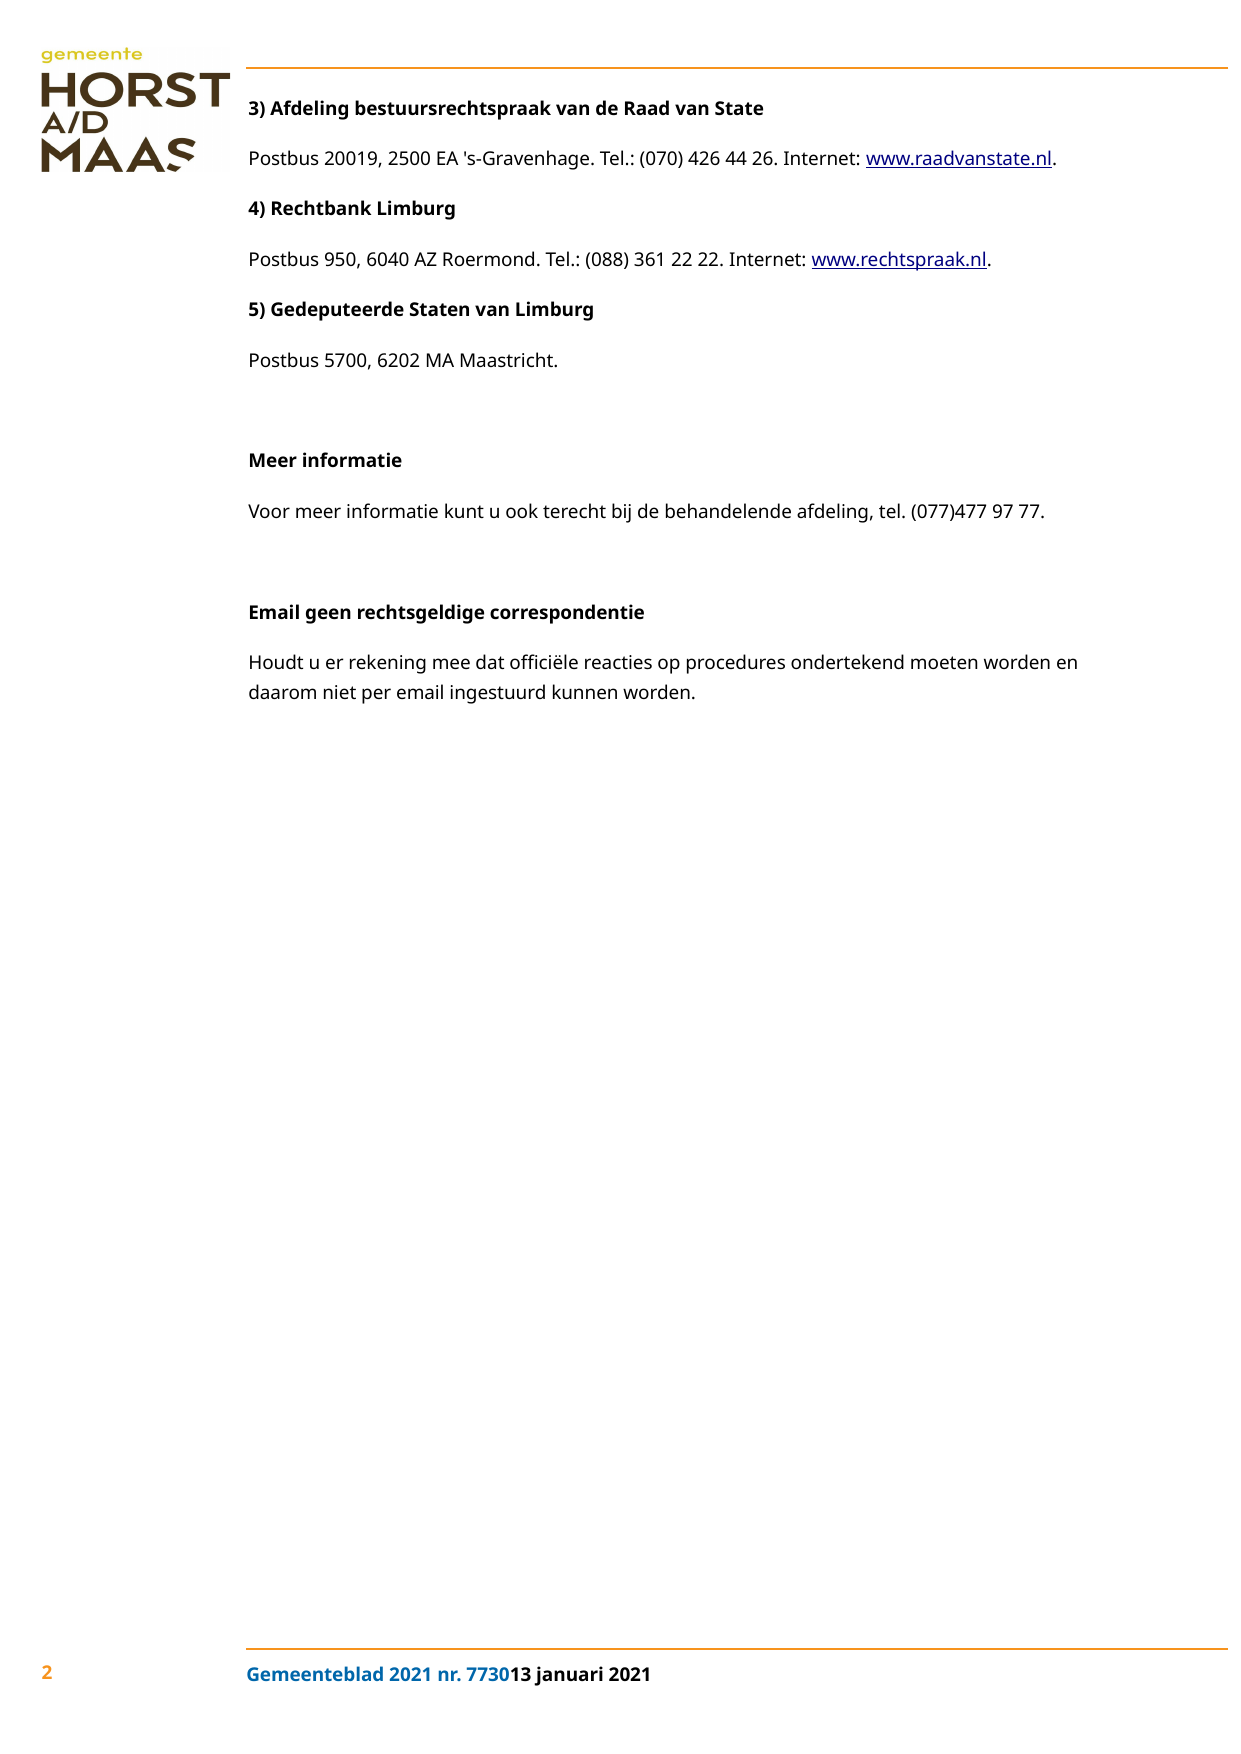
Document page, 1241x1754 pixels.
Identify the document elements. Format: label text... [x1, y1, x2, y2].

text Postbus 20019, 2500 EA 's-Gravenhage. Tel.: (070) 426 44 26. Internet: www.raadvanstate.nl. [248, 145, 1152, 171]
text 3) Afdeling bestuursrechtspraak van de Raad van State [248, 95, 1152, 121]
text Meer informatie [248, 448, 1152, 473]
text Email geen rechtsgeldige correspondentie [248, 599, 1152, 625]
picture [41, 47, 231, 172]
text Houdt u er rekening mee dat officiële reacties op procedures ondertekend moeten worden en daarom niet per email ingestuurd kunnen worden. [248, 649, 1152, 705]
text 5) Gedeputeerde Staten van Limburg [248, 296, 1152, 322]
text Postbus 950, 6040 AZ Roermond. Tel.: (088) 361 22 22. Internet: www.rechtspraak.nl. [248, 246, 1152, 272]
text Voor meer informatie kunt u ook terecht bij de behandelende afdeling, tel. (077)477 97 77. [248, 498, 1152, 524]
text 4) Rechtbank Limburg [248, 196, 1152, 221]
text Postbus 5700, 6202 MA Maastricht. [248, 347, 1152, 373]
